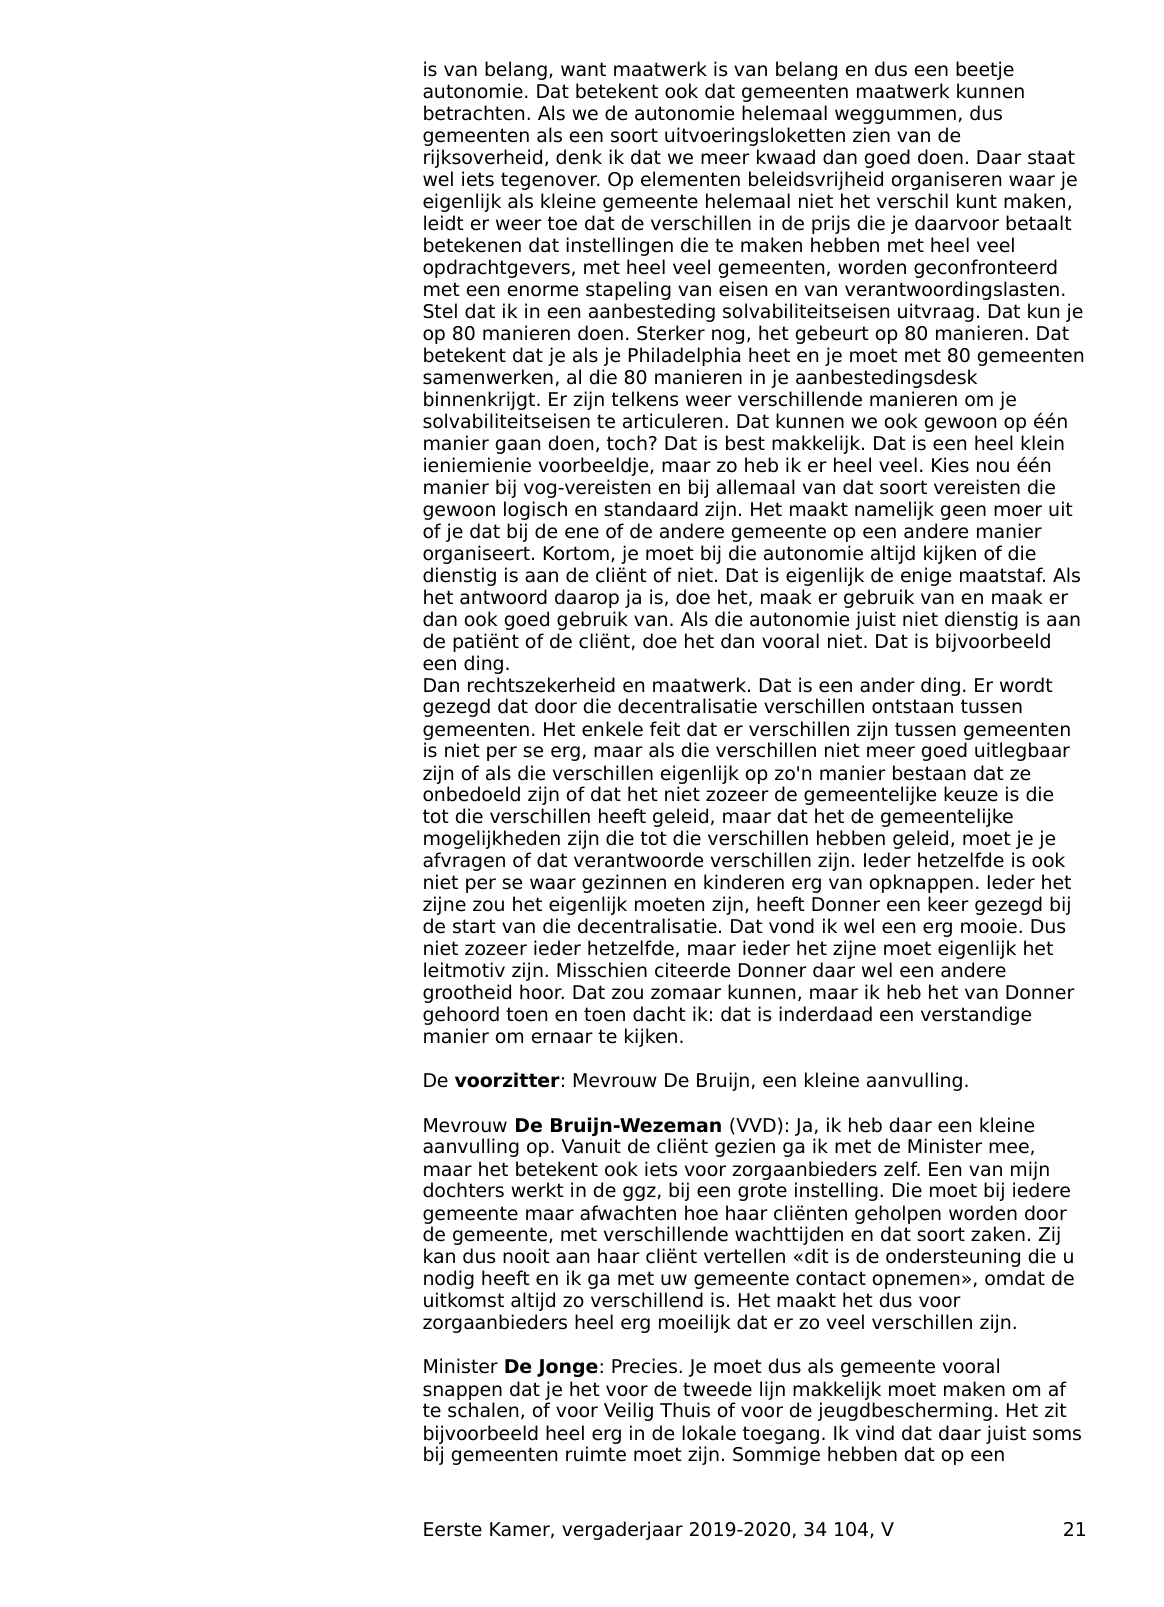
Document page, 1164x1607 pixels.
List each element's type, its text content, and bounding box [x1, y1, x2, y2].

text is van belang, want maatwerk is van belang en dus een beetje autonomie. Dat betekent ook dat gemeenten maatwerk kunnen betrachten. Als we de autonomie helemaal weggummen, dus gemeenten als een soort uitvoeringsloketten zien van de rijksoverheid, denk ik dat we meer kwaad dan goed doen. Daar staat wel iets tegenover. Op elementen beleidsvrijheid organiseren waar je eigenlijk als kleine gemeente helemaal niet het verschil kunt maken, leidt er weer toe dat de verschillen in de prijs die je daarvoor betaalt betekenen dat instellingen die te maken hebben met heel veel opdrachtgevers, met heel veel gemeenten, worden geconfronteerd met een enorme stapeling van eisen en van verantwoordingslasten. [422, 59, 1087, 301]
text Mevrouw De Bruijn-Wezeman (VVD): Ja, ik heb daar een kleine aanvulling op. Vanuit de cliënt gezien ga ik met de Minister mee, maar het betekent ook iets voor zorgaanbieders zelf. Een van mijn dochters werkt in de ggz, bij een grote instelling. Die moet bij iedere gemeente maar afwachten hoe haar cliënten geholpen worden door de gemeente, met verschillende wachttijden en dat soort zaken. Zij kan dus nooit aan haar cliënt vertellen «dit is de ondersteuning die u nodig heeft en ik ga met uw gemeente contact opnemen», omdat de uitkomst altijd zo verschillend is. Het maakt het dus voor zorgaanbieders heel erg moeilijk dat er zo veel verschillen zijn. [422, 1114, 1087, 1334]
text De voorzitter: Mevrouw De Bruijn, een kleine aanvulling. [422, 1070, 1087, 1092]
text Stel dat ik in een aanbesteding solvabiliteitseisen uitvraag. Dat kun je op 80 manieren doen. Sterker nog, het gebeurt op 80 manieren. Dat betekent dat je als je Philadelphia heet en je moet met 80 gemeenten samenwerken, al die 80 manieren in je aanbestedingsdesk binnenkrijgt. Er zijn telkens weer verschillende manieren om je solvabiliteitseisen te articuleren. Dat kunnen we ook gewoon op één manier gaan doen, toch? Dat is best makkelijk. Dat is een heel klein ieniemienie voorbeeldje, maar zo heb ik er heel veel. Kies nou één manier bij vog-vereisten en bij allemaal van dat soort vereisten die gewoon logisch en standaard zijn. Het maakt namelijk geen moer uit of je dat bij de ene of de andere gemeente op een andere manier organiseert. Kortom, je moet bij die autonomie altijd kijken of die dienstig is aan de cliënt of niet. Dat is eigenlijk de enige maatstaf. Als het antwoord daarop ja is, doe het, maak er gebruik van en maak er dan ook goed gebruik van. Als die autonomie juist niet dienstig is aan de patiënt of de cliënt, doe het dan vooral niet. Dat is bijvoorbeeld een ding. [422, 301, 1087, 674]
text Minister De Jonge: Precies. Je moet dus als gemeente vooral snappen dat je het voor de tweede lijn makkelijk moet maken om af te schalen, of voor Veilig Thuis of voor de jeugdbescherming. Het zit bijvoorbeeld heel erg in de lokale toegang. Ik vind dat daar juist soms bij gemeenten ruimte moet zijn. Sommige hebben dat op een [422, 1356, 1087, 1466]
text Dan rechtszekerheid en maatwerk. Dat is een ander ding. Er wordt gezegd dat door die decentralisatie verschillen ontstaan tussen gemeenten. Het enkele feit dat er verschillen zijn tussen gemeenten is niet per se erg, maar als die verschillen niet meer goed uitlegbaar zijn of als die verschillen eigenlijk op zo'n manier bestaan dat ze onbedoeld zijn of dat het niet zozeer de gemeentelijke keuze is die tot die verschillen heeft geleid, maar dat het de gemeentelijke mogelijkheden zijn die tot die verschillen hebben geleid, moet je je afvragen of dat verantwoorde verschillen zijn. Ieder hetzelfde is ook niet per se waar gezinnen en kinderen erg van opknappen. Ieder het zijne zou het eigenlijk moeten zijn, heeft Donner een keer gezegd bij de start van die decentralisatie. Dat vond ik wel een erg mooie. Dus niet zozeer ieder hetzelfde, maar ieder het zijne moet eigenlijk het leitmotiv zijn. Misschien citeerde Donner daar wel een andere grootheid hoor. Dat zou zomaar kunnen, maar ik heb het van Donner gehoord toen en toen dacht ik: dat is inderdaad een verstandige manier om ernaar te kijken. [422, 674, 1087, 1048]
